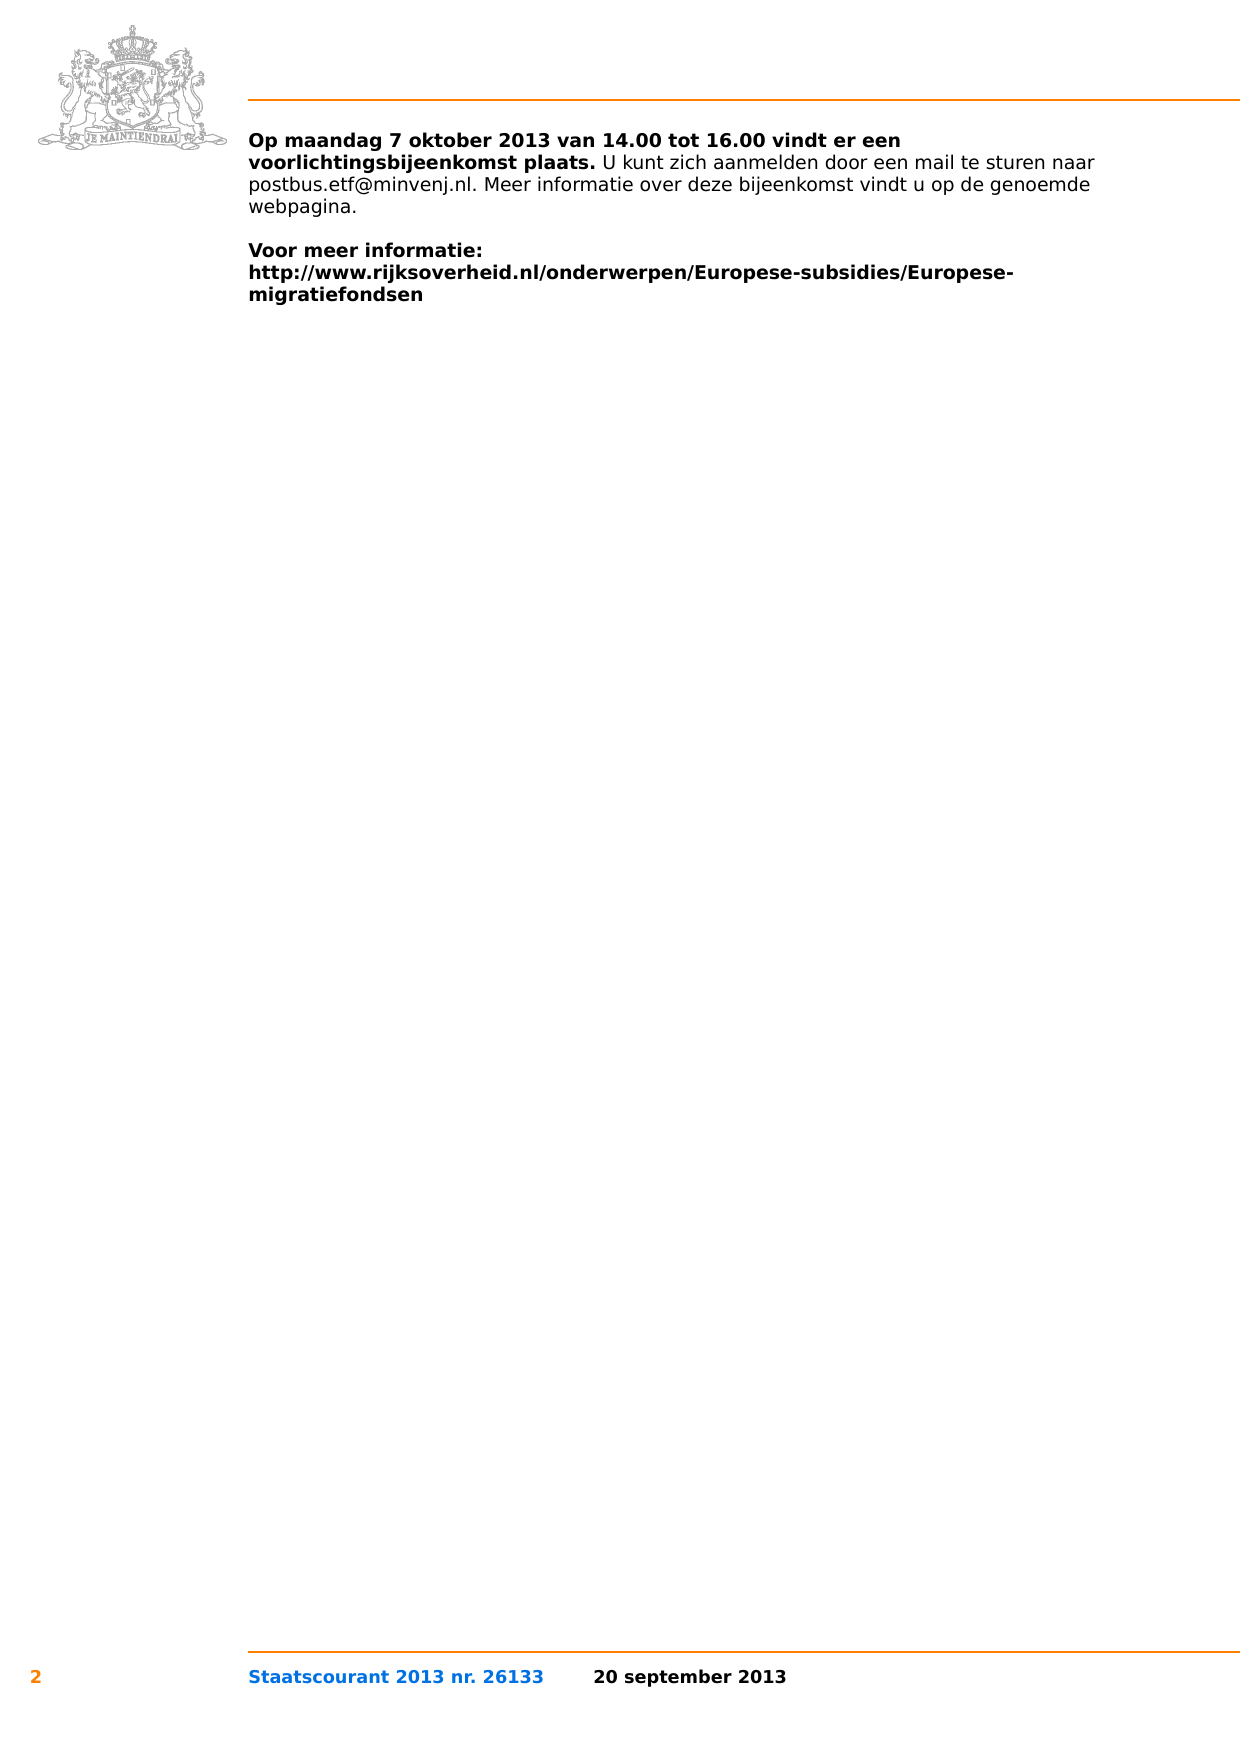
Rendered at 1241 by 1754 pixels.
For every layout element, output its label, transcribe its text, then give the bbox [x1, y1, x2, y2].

text Voor meer informatie: http://www.rijksoverheid.nl/onderwerpen/Europese-subsidies/Europese-migratiefondsen [248, 240, 1163, 306]
text Op maandag 7 oktober 2013 van 14.00 tot 16.00 vindt er een voorlichtingsbijeenkomst plaats. U kunt zich aanmelden door een mail te sturen naar postbus.etf@minvenj.nl. Meer informatie over deze bijeenkomst vindt u op de genoemde webpagina. [248, 130, 1163, 218]
picture [38, 25, 227, 150]
